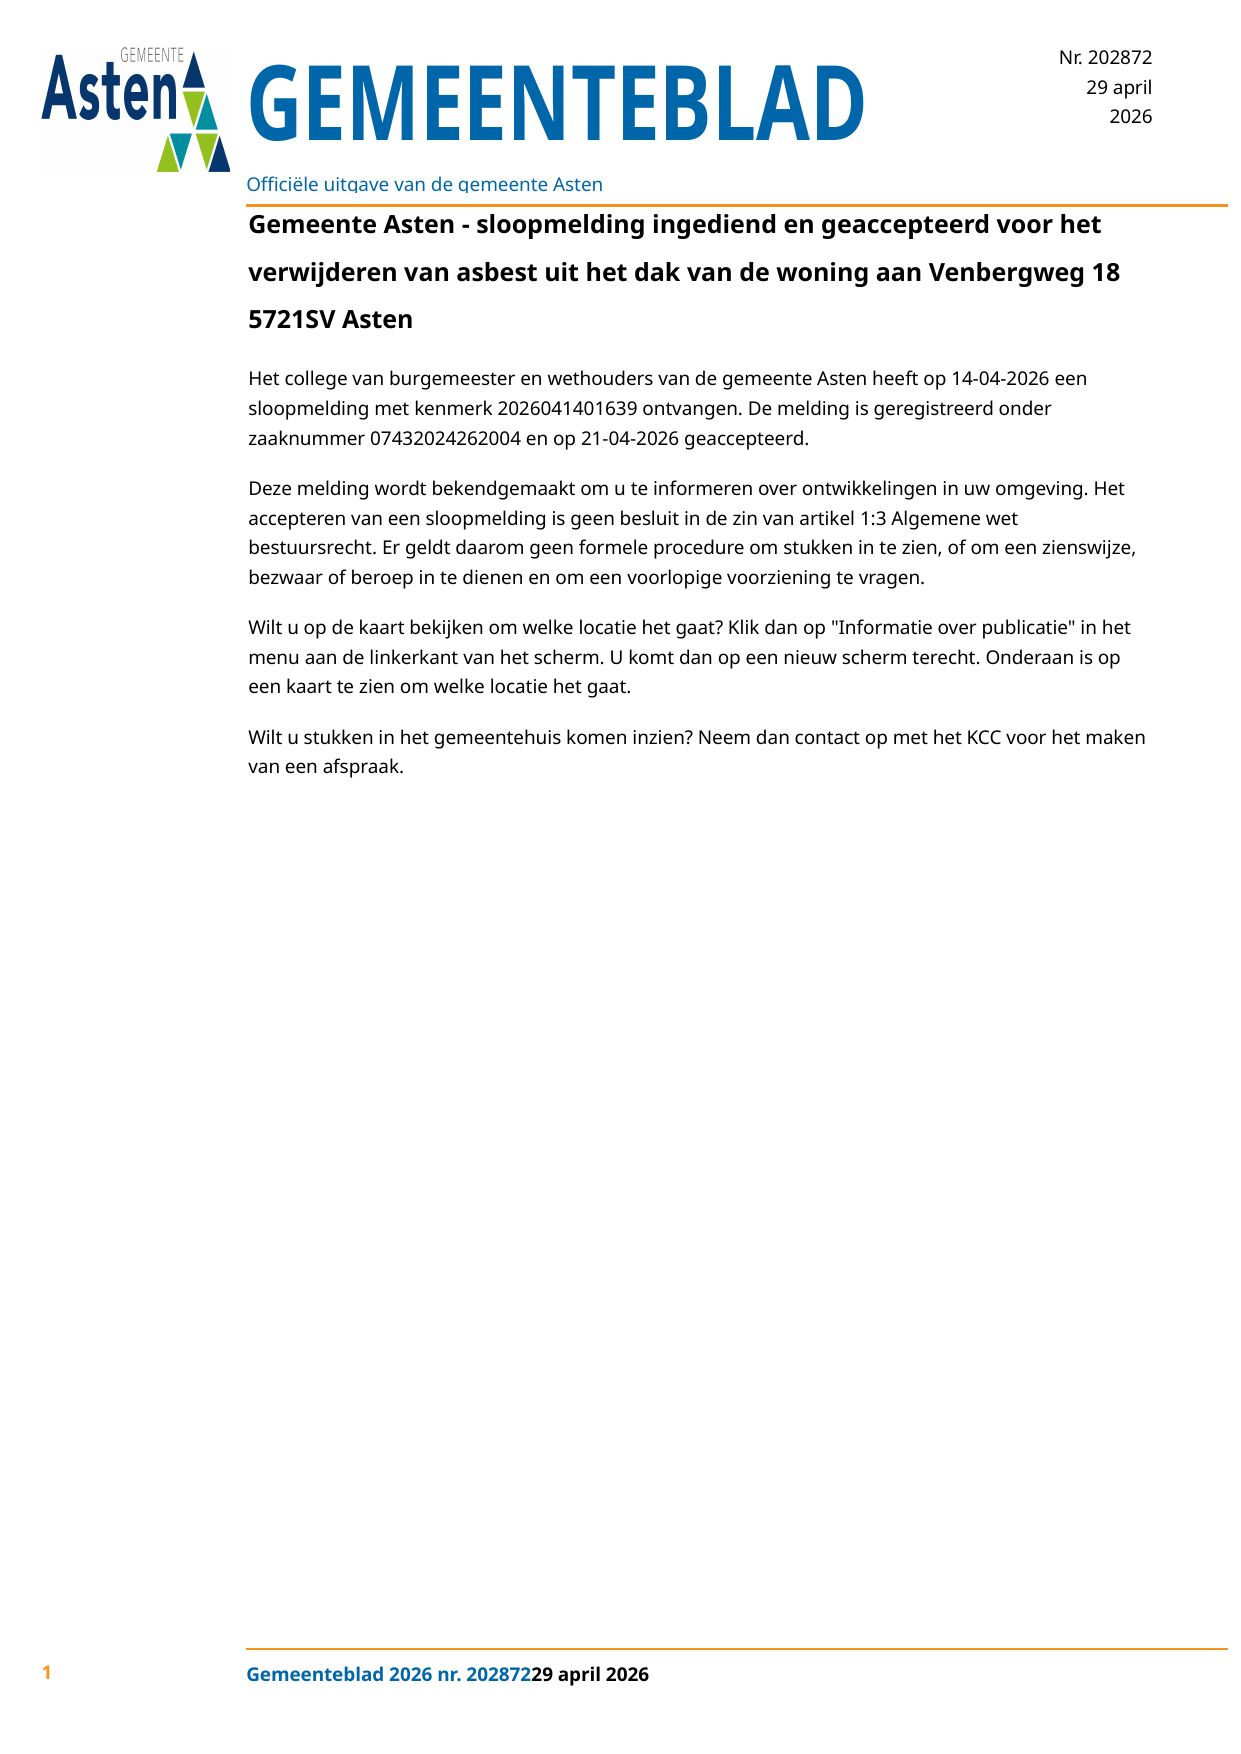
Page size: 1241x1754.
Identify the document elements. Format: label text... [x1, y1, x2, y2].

text Wilt u stukken in het gemeentehuis komen inzien? Neem dan contact op met het KCC voor het maken van een afspraak. [248, 724, 1152, 779]
text Gemeente Asten - sloopmelding ingediend en geaccepteerd voor het verwijderen van asbest uit het dak van de woning aan Venbergweg 18 5721SV Asten [248, 207, 1152, 336]
text Wilt u op de kaart bekijken om welke locatie het gaat? Klik dan op "Informatie over publicatie" in het menu aan de linkerkant van het scherm. U komt dan op een nieuw scherm terecht. Onderaan is op een kaart te zien om welke locatie het gaat. [248, 614, 1152, 699]
text Deze melding wordt bekendgemaakt om u te informeren over ontwikkelingen in uw omgeving. Het accepteren van een sloopmelding is geen besluit in de zin van artikel 1:3 Algemene wet bestuursrecht. Er geldt daarom geen formele procedure om stukken in te zien, of om een zienswijze, bezwaar of beroep in te dienen en om een voorlopige voorziening te vragen. [248, 475, 1152, 589]
text Het college van burgemeester en wethouders van de gemeente Asten heeft op 14-04-2026 een sloopmelding met kenmerk 2026041401639 ontvangen. De melding is geregistreerd onder zaaknummer 07432024262004 en op 21-04-2026 geaccepteerd. [248, 366, 1152, 450]
picture [41, 47, 231, 172]
